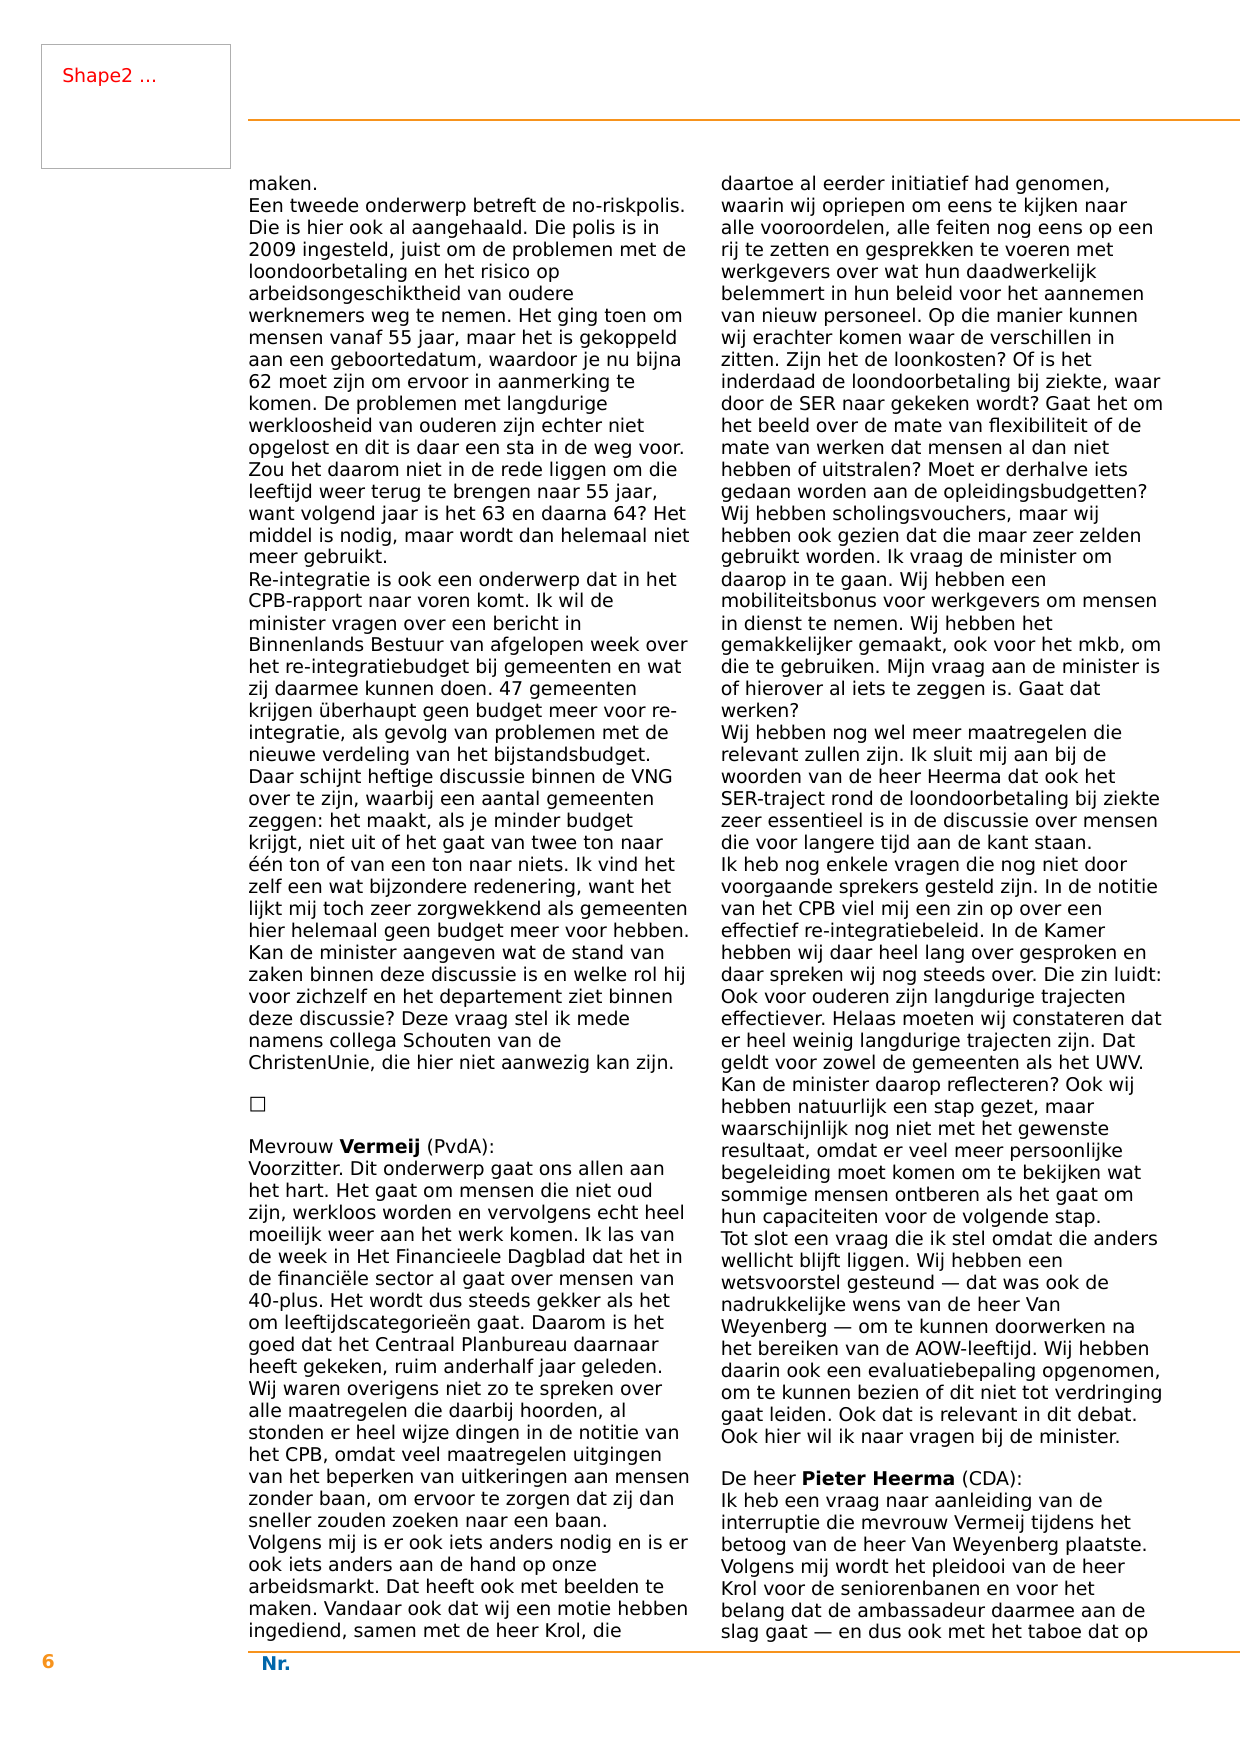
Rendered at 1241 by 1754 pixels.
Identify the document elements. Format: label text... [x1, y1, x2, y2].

text maken. [248, 173, 691, 195]
text Ik heb nog enkele vragen die nog niet door voorgaande sprekers gesteld zijn. In de notitie van het CPB viel mij een zin op over een effectief re-integratiebeleid. In de Kamer hebben wij daar heel lang over gesproken en daar spreken wij nog steeds over. Die zin luidt: Ook voor ouderen zijn langdurige trajecten effectiever. Helaas moeten wij constateren dat er heel weinig langdurige trajecten zijn. Dat geldt voor zowel de gemeenten als het UWV. Kan de minister daarop reflecteren? Ook wij hebben natuurlijk een stap gezet, maar waarschijnlijk nog niet met het gewenste resultaat, omdat er veel meer persoonlijke begeleiding moet komen om te bekijken wat sommige mensen ontberen als het gaat om hun capaciteiten voor de volgende stap. [721, 854, 1163, 1228]
text Tot slot een vraag die ik stel omdat die anders wellicht blijft liggen. Wij hebben een wetsvoorstel gesteund — dat was ook de nadrukkelijke wens van de heer Van Weyenberg — om te kunnen doorwerken na het bereiken van de AOW-leeftijd. Wij hebben daarin ook een evaluatiebepaling opgenomen, om te kunnen bezien of dit niet tot verdringing gaat leiden. Ook dat is relevant in dit debat. Ook hier wil ik naar vragen bij de minister. [721, 1228, 1163, 1448]
text Re-integratie is ook een onderwerp dat in het CPB-rapport naar voren komt. Ik wil de minister vragen over een bericht in Binnenlands Bestuur van afgelopen week over het re-integratiebudget bij gemeenten en wat zij daarmee kunnen doen. 47 gemeenten krijgen überhaupt geen budget meer voor re-integratie, als gevolg van problemen met de nieuwe verdeling van het bijstandsbudget. Daar schijnt heftige discussie binnen de VNG over te zijn, waarbij een aantal gemeenten zeggen: het maakt, als je minder budget krijgt, niet uit of het gaat van twee ton naar één ton of van een ton naar niets. Ik vind het zelf een wat bijzondere redenering, want het lijkt mij toch zeer zorgwekkend als gemeenten hier helemaal geen budget meer voor hebben. Kan de minister aangeven wat de stand van zaken binnen deze discussie is en welke rol hij voor zichzelf en het departement ziet binnen deze discussie? Deze vraag stel ik mede namens collega Schouten van de ChristenUnie, die hier niet aanwezig kan zijn. [248, 568, 691, 1074]
text daartoe al eerder initiatief had genomen, waarin wij opriepen om eens te kijken naar alle vooroordelen, alle feiten nog eens op een rij te zetten en gesprekken te voeren met werkgevers over wat hun daadwerkelijk belemmert in hun beleid voor het aannemen van nieuw personeel. Op die manier kunnen wij erachter komen waar de verschillen in zitten. Zijn het de loonkosten? Of is het inderdaad de loondoorbetaling bij ziekte, waar door de SER naar gekeken wordt? Gaat het om het beeld over de mate van flexibiliteit of de mate van werken dat mensen al dan niet hebben of uitstralen? Moet er derhalve iets gedaan worden aan de opleidingsbudgetten? Wij hebben scholingsvouchers, maar wij hebben ook gezien dat die maar zeer zelden gebruikt worden. Ik vraag de minister om daarop in te gaan. Wij hebben een mobiliteitsbonus voor werkgevers om mensen in dienst te nemen. Wij hebben het gemakkelijker gemaakt, ook voor het mkb, om die te gebruiken. Mijn vraag aan de minister is of hierover al iets te zeggen is. Gaat dat werken? [721, 173, 1163, 722]
text Voorzitter. Dit onderwerp gaat ons allen aan het hart. Het gaat om mensen die niet oud zijn, werkloos worden en vervolgens echt heel moeilijk weer aan het werk komen. Ik las van de week in Het Financieele Dagblad dat het in de financiële sector al gaat over mensen van 40-plus. Het wordt dus steeds gekker als het om leeftijdscategorieën gaat. Daarom is het goed dat het Centraal Planbureau daarnaar heeft gekeken, ruim anderhalf jaar geleden. Wij waren overigens niet zo te spreken over alle maatregelen die daarbij hoorden, al stonden er heel wijze dingen in de notitie van het CPB, omdat veel maatregelen uitgingen van het beperken van uitkeringen aan mensen zonder baan, om ervoor te zorgen dat zij dan sneller zouden zoeken naar een baan. [248, 1158, 691, 1532]
text Volgens mij is er ook iets anders nodig en is er ook iets anders aan de hand op onze arbeidsmarkt. Dat heeft ook met beelden te maken. Vandaar ook dat wij een motie hebben ingediend, samen met de heer Krol, die [248, 1532, 691, 1641]
text De heer Pieter Heerma (CDA): [721, 1468, 1163, 1489]
text Een tweede onderwerp betreft de no-riskpolis. Die is hier ook al aangehaald. Die polis is in 2009 ingesteld, juist om de problemen met de loondoorbetaling en het risico op arbeidsongeschiktheid van oudere werknemers weg te nemen. Het ging toen om mensen vanaf 55 jaar, maar het is gekoppeld aan een geboortedatum, waardoor je nu bijna 62 moet zijn om ervoor in aanmerking te komen. De problemen met langdurige werkloosheid van ouderen zijn echter niet opgelost en dit is daar een sta in de weg voor. Zou het daarom niet in de rede liggen om die leeftijd weer terug te brengen naar 55 jaar, want volgend jaar is het 63 en daarna 64? Het middel is nodig, maar wordt dan helemaal niet meer gebruikt. [248, 195, 691, 568]
text ⬜ [248, 1094, 691, 1116]
text Mevrouw Vermeij (PvdA): [248, 1136, 691, 1158]
text Wij hebben nog wel meer maatregelen die relevant zullen zijn. Ik sluit mij aan bij de woorden van de heer Heerma dat ook het SER-traject rond de loondoorbetaling bij ziekte zeer essentieel is in de discussie over mensen die voor langere tijd aan de kant staan. [721, 722, 1163, 854]
text Ik heb een vraag naar aanleiding van de interruptie die mevrouw Vermeij tijdens het betoog van de heer Van Weyenberg plaatste. Volgens mij wordt het pleidooi van de heer Krol voor de seniorenbanen en voor het belang dat de ambassadeur daarmee aan de slag gaat — en dus ook met het taboe dat op [721, 1489, 1163, 1643]
